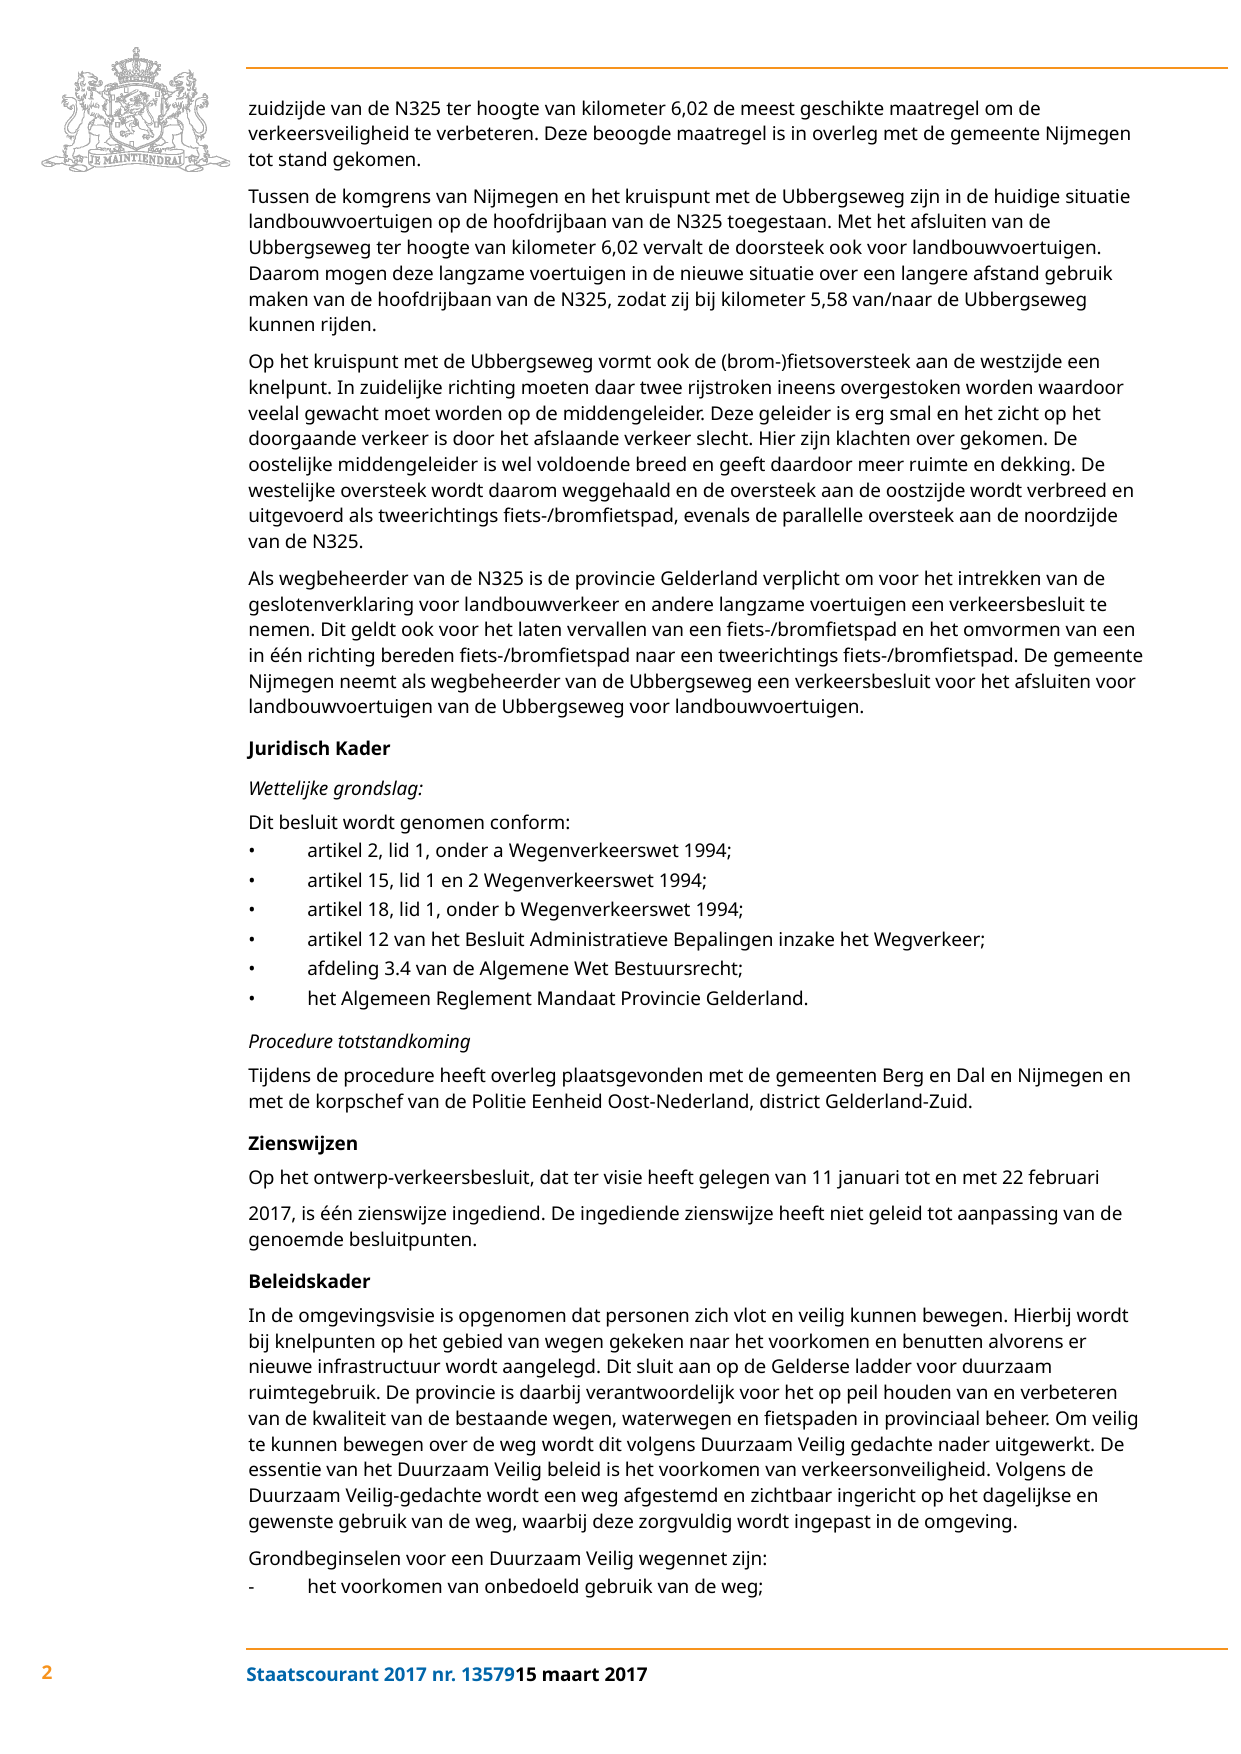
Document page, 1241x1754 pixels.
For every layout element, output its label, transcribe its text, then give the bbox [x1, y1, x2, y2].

text Dit besluit wordt genomen conform: [248, 809, 1152, 834]
text Beleidskader [248, 1268, 1152, 1294]
list afdeling 3.4 van de Algemene Wet Bestuursrecht; [248, 956, 1152, 981]
text Op het ontwerp-verkeersbesluit, dat ter visie heeft gelegen van 11 januari tot en met 22 februari [248, 1164, 1152, 1190]
list artikel 15, lid 1 en 2 Wegenverkeerswet 1994; [248, 867, 1152, 892]
text 2017, is één zienswijze ingediend. De ingediende zienswijze heeft niet geleid tot aanpassing van de genoemde besluitpunten. [248, 1201, 1152, 1252]
text Wettelijke grondslag: [248, 775, 1152, 801]
text Procedure totstandkoming [248, 1028, 1152, 1054]
picture [41, 47, 231, 172]
text zuidzijde van de N325 ter hoogte van kilometer 6,02 de meest geschikte maatregel om de verkeersveiligheid te verbeteren. Deze beoogde maatregel is in overleg met de gemeente Nijmegen tot stand gekomen. [248, 95, 1152, 172]
text In de omgevingsvisie is opgenomen dat personen zich vlot en veilig kunnen bewegen. Hierbij wordt bij knelpunten op het gebied van wegen gekeken naar het voorkomen en benutten alvorens er nieuwe infrastructuur wordt aangelegd. Dit sluit aan op de Gelderse ladder voor duurzaam ruimtegebruik. De provincie is daarbij verantwoordelijk voor het op peil houden van en verbeteren van de kwaliteit van de bestaande wegen, waterwegen en fietspaden in provinciaal beheer. Om veilig te kunnen bewegen over de weg wordt dit volgens Duurzaam Veilig gedachte nader uitgewerkt. De essentie van het Duurzaam Veilig beleid is het voorkomen van verkeersonveiligheid. Volgens de Duurzaam Veilig-gedachte wordt een weg afgestemd en zichtbaar ingericht op het dagelijkse en gewenste gebruik van de weg, waarbij deze zorgvuldig wordt ingepast in de omgeving. [248, 1302, 1152, 1534]
list artikel 12 van het Besluit Administratieve Bepalingen inzake het Wegverkeer; [248, 926, 1152, 952]
list het Algemeen Reglement Mandaat Provincie Gelderland. [248, 985, 1152, 1011]
text Juridisch Kader [248, 736, 1152, 761]
text Als wegbeheerder van de N325 is de provincie Gelderland verplicht om voor het intrekken van de geslotenverklaring voor landbouwverkeer en andere langzame voertuigen een verkeersbesluit te nemen. Dit geldt ook voor het laten vervallen van een fiets-/bromfietspad en het omvormen van een in één richting bereden fiets-/bromfietspad naar een tweerichtings fiets-/bromfietspad. De gemeente Nijmegen neemt als wegbeheerder van de Ubbergseweg een verkeersbesluit voor het afsluiten voor landbouwvoertuigen van de Ubbergseweg voor landbouwvoertuigen. [248, 565, 1152, 719]
list het voorkomen van onbedoeld gebruik van de weg; [248, 1573, 1152, 1599]
text Zienswijzen [248, 1130, 1152, 1156]
list artikel 2, lid 1, onder a Wegenverkeerswet 1994; [248, 837, 1152, 863]
text Op het kruispunt met de Ubbergseweg vormt ook de (brom-)fietsoversteek aan de westzijde een knelpunt. In zuidelijke richting moeten daar twee rijstroken ineens overgestoken worden waardoor veelal gewacht moet worden op de middengeleider. Deze geleider is erg smal en het zicht op het doorgaande verkeer is door het afslaande verkeer slecht. Hier zijn klachten over gekomen. De oostelijke middengeleider is wel voldoende breed en geeft daardoor meer ruimte en dekking. De westelijke oversteek wordt daarom weggehaald en de oversteek aan de oostzijde wordt verbreed en uitgevoerd als tweerichtings fiets-/bromfietspad, evenals de parallelle oversteek aan de noordzijde van de N325. [248, 348, 1152, 554]
text Grondbeginselen voor een Duurzaam Veilig wegennet zijn: [248, 1545, 1152, 1571]
text Tussen de komgrens van Nijmegen en het kruispunt met de Ubbergseweg zijn in de huidige situatie landbouwvoertuigen op de hoofdrijbaan van de N325 toegestaan. Met het afsluiten van de Ubbergseweg ter hoogte van kilometer 6,02 vervalt de doorsteek ook voor landbouwvoertuigen. Daarom mogen deze langzame voertuigen in de nieuwe situatie over een langere afstand gebruik maken van de hoofdrijbaan van de N325, zodat zij bij kilometer 5,58 van/naar de Ubbergseweg kunnen rijden. [248, 183, 1152, 337]
list artikel 18, lid 1, onder b Wegenverkeerswet 1994; [248, 896, 1152, 922]
text Tijdens de procedure heeft overleg plaatsgevonden met de gemeenten Berg en Dal en Nijmegen en met de korpschef van de Politie Eenheid Oost-Nederland, district Gelderland-Zuid. [248, 1062, 1152, 1114]
